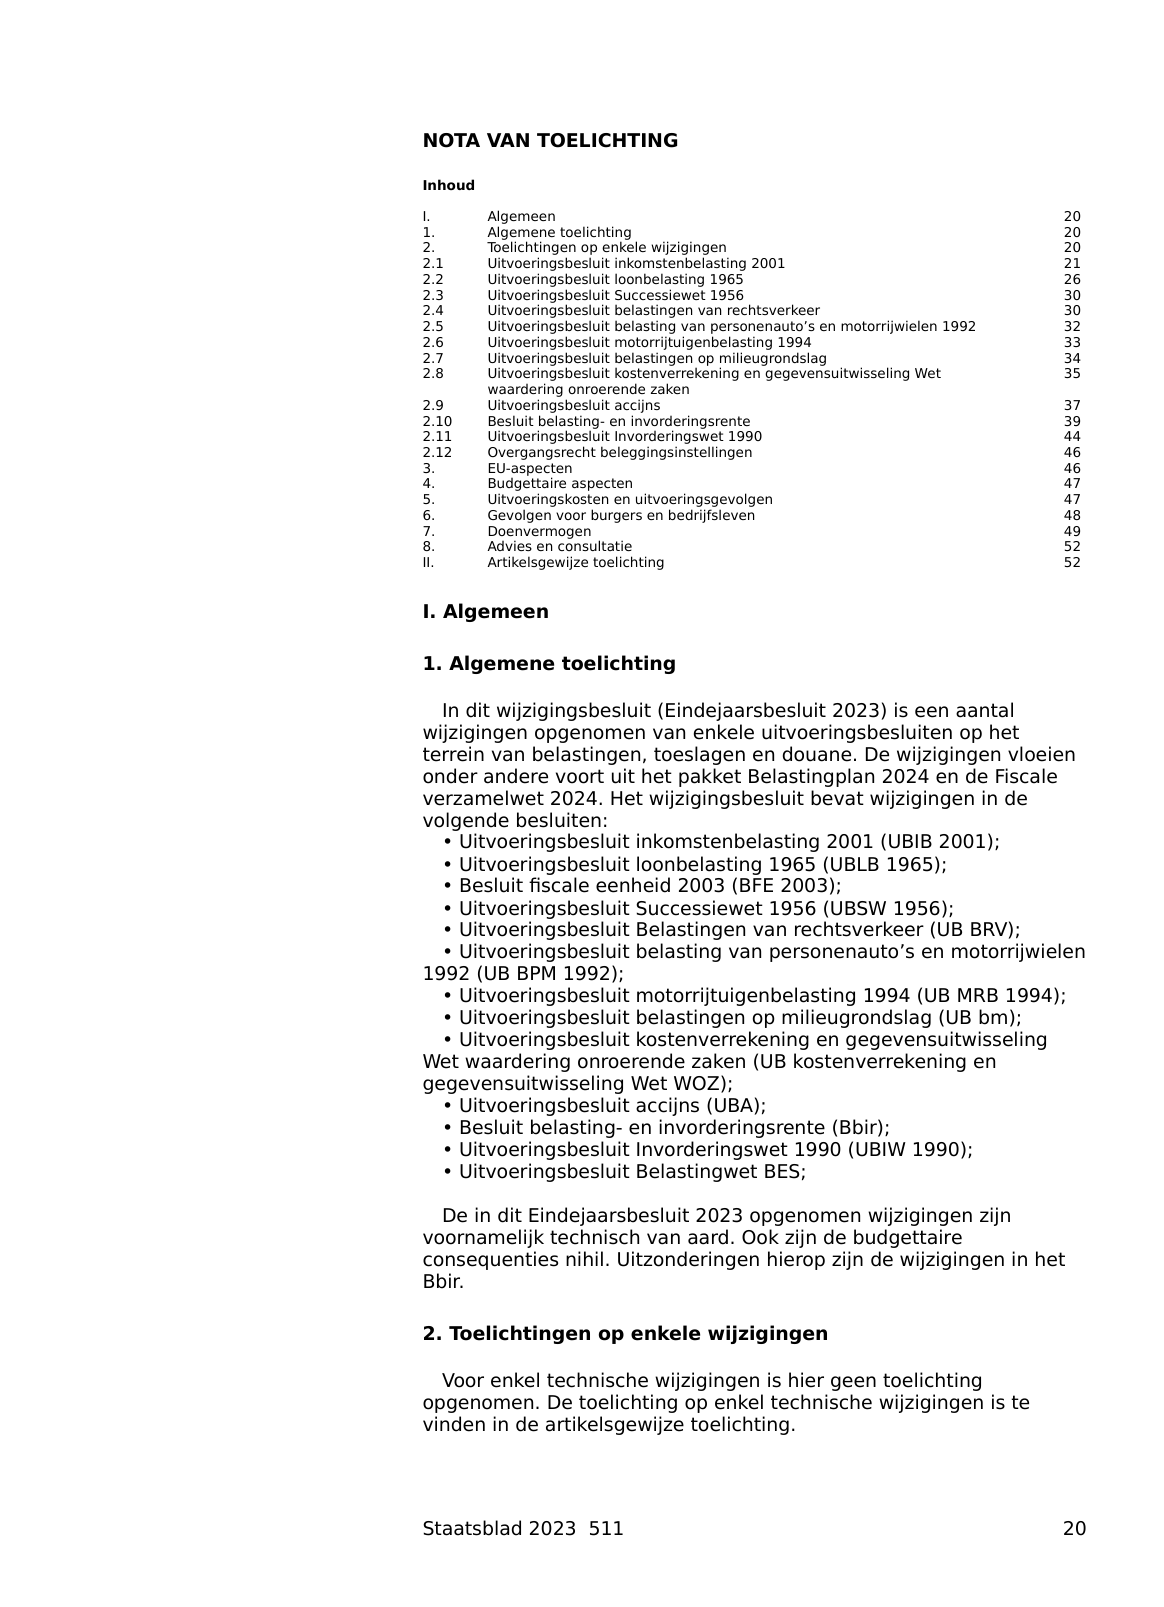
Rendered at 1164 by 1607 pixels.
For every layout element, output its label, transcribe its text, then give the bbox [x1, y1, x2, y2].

table_cell 4. [422, 476, 481, 492]
table_cell II. [422, 555, 481, 571]
table_cell [481, 193, 1028, 209]
text • Uitvoeringsbesluit motorrijtuigenbelasting 1994 (UB MRB 1994); [422, 985, 1087, 1007]
table_cell Algemene toelichting [481, 225, 1028, 240]
table_cell 7. [422, 524, 481, 539]
table_cell 32 [1028, 319, 1087, 335]
table_cell Uitvoeringsbesluit kostenverrekening en gegevensuitwisseling Wet waardering onroerende zaken [481, 366, 1028, 398]
table_cell Uitvoeringsbesluit belasting van personenauto’s en motorrijwielen 1992 [481, 319, 1028, 335]
table_cell Budgettaire aspecten [481, 476, 1028, 492]
table_cell Uitvoeringsbesluit belastingen van rechtsverkeer [481, 303, 1028, 319]
subtitle I. Algemeen [422, 601, 1087, 623]
table_cell 20 [1028, 209, 1087, 224]
subtitle NOTA VAN TOELICHTING [422, 130, 1087, 152]
table_cell 8. [422, 539, 481, 555]
table_header Inhoud [422, 178, 1028, 193]
table_cell 2.2 [422, 272, 481, 287]
table_cell Gevolgen voor burgers en bedrijfsleven [481, 508, 1028, 523]
text Voor enkel technische wijzigingen is hier geen toelichting opgenomen. De toelichting op enkel technische wijzigingen is te vinden in de artikelsgewijze toelichting. [422, 1370, 1087, 1436]
table_cell Artikelsgewijze toelichting [481, 555, 1028, 571]
table_cell 20 [1028, 240, 1087, 256]
table_cell Uitvoeringsbesluit Invorderingswet 1990 [481, 429, 1028, 445]
text • Uitvoeringsbesluit belastingen op milieugrondslag (UB bm); [422, 1007, 1087, 1029]
table_cell 47 [1028, 476, 1087, 492]
table_cell [1028, 193, 1087, 209]
table_cell I. [422, 209, 481, 224]
table_cell 2.12 [422, 445, 481, 461]
subtitle 1. Algemene toelichting [422, 653, 1087, 674]
text • Besluit belasting- en invorderingsrente (Bbir); [422, 1117, 1087, 1139]
text • Uitvoeringsbesluit Belastingwet BES; [422, 1161, 1087, 1183]
text • Uitvoeringsbesluit Belastingen van rechtsverkeer (UB BRV); [422, 919, 1087, 941]
table_cell 2.7 [422, 350, 481, 366]
table_header [1028, 178, 1087, 193]
table_cell 2.3 [422, 288, 481, 303]
table_cell Uitvoeringsbesluit belastingen op milieugrondslag [481, 350, 1028, 366]
table_cell Advies en consultatie [481, 539, 1028, 555]
text • Besluit fiscale eenheid 2003 (BFE 2003); [422, 875, 1087, 897]
table_cell 2.9 [422, 398, 481, 413]
table_cell Uitvoeringsbesluit inkomstenbelasting 2001 [481, 256, 1028, 272]
table_cell 2. [422, 240, 481, 256]
table_cell 6. [422, 508, 481, 523]
table_cell Toelichtingen op enkele wijzigingen [481, 240, 1028, 256]
table_cell Algemeen [481, 209, 1028, 224]
text • Uitvoeringsbesluit loonbelasting 1965 (UBLB 1965); [422, 853, 1087, 875]
table_cell 48 [1028, 508, 1087, 523]
table_cell 39 [1028, 413, 1087, 429]
table_cell 2.11 [422, 429, 481, 445]
table_cell Doenvermogen [481, 524, 1028, 539]
text • Uitvoeringsbesluit kostenverrekening en gegevensuitwisseling Wet waardering onroerende zaken (UB kostenverrekening en gegevensuitwisseling Wet WOZ); [422, 1029, 1087, 1095]
table_cell Overgangsrecht beleggingsinstellingen [481, 445, 1028, 461]
table_cell Uitvoeringsbesluit motorrijtuigenbelasting 1994 [481, 335, 1028, 350]
table_cell 1. [422, 225, 481, 240]
text • Uitvoeringsbesluit Invorderingswet 1990 (UBIW 1990); [422, 1139, 1087, 1161]
table_cell Uitvoeringsbesluit loonbelasting 1965 [481, 272, 1028, 287]
table_cell 26 [1028, 272, 1087, 287]
text In dit wijzigingsbesluit (Eindejaarsbesluit 2023) is een aantal wijzigingen opgenomen van enkele uitvoeringsbesluiten op het terrein van belastingen, toeslagen en douane. De wijzigingen vloeien onder andere voort uit het pakket Belastingplan 2024 en de Fiscale verzamelwet 2024. Het wijzigingsbesluit bevat wijzigingen in de volgende besluiten: [422, 699, 1087, 831]
table_cell [422, 193, 481, 209]
subtitle 2. Toelichtingen op enkele wijzigingen [422, 1323, 1087, 1345]
table_cell Uitvoeringsbesluit accijns [481, 398, 1028, 413]
table_cell Besluit belasting- en invorderingsrente [481, 413, 1028, 429]
table_cell 30 [1028, 288, 1087, 303]
table_cell 49 [1028, 524, 1087, 539]
table_cell 21 [1028, 256, 1087, 272]
table_cell 35 [1028, 366, 1087, 398]
table_cell 47 [1028, 492, 1087, 508]
table_cell 37 [1028, 398, 1087, 413]
table_cell 2.1 [422, 256, 481, 272]
table_cell 2.5 [422, 319, 481, 335]
table_cell 2.4 [422, 303, 481, 319]
text De in dit Eindejaarsbesluit 2023 opgenomen wijzigingen zijn voornamelijk technisch van aard. Ook zijn de budgettaire consequenties nihil. Uitzonderingen hierop zijn de wijzigingen in het Bbir. [422, 1205, 1087, 1293]
table_cell 52 [1028, 539, 1087, 555]
table_cell 52 [1028, 555, 1087, 571]
table_cell 30 [1028, 303, 1087, 319]
table_cell 3. [422, 461, 481, 476]
table_cell EU-aspecten [481, 461, 1028, 476]
table_cell 2.10 [422, 413, 481, 429]
text • Uitvoeringsbesluit accijns (UBA); [422, 1095, 1087, 1117]
table_cell 2.8 [422, 366, 481, 398]
table_cell 2.6 [422, 335, 481, 350]
text • Uitvoeringsbesluit inkomstenbelasting 2001 (UBIB 2001); [422, 831, 1087, 853]
text • Uitvoeringsbesluit Successiewet 1956 (UBSW 1956); [422, 897, 1087, 919]
table_cell 33 [1028, 335, 1087, 350]
table_cell 34 [1028, 350, 1087, 366]
table_cell 5. [422, 492, 481, 508]
table_cell Uitvoeringsbesluit Successiewet 1956 [481, 288, 1028, 303]
table_cell Uitvoeringskosten en uitvoeringsgevolgen [481, 492, 1028, 508]
table_cell 44 [1028, 429, 1087, 445]
table_cell 20 [1028, 225, 1087, 240]
text • Uitvoeringsbesluit belasting van personenauto’s en motorrijwielen 1992 (UB BPM 1992); [422, 941, 1087, 985]
table_cell 46 [1028, 445, 1087, 461]
table_cell 46 [1028, 461, 1087, 476]
